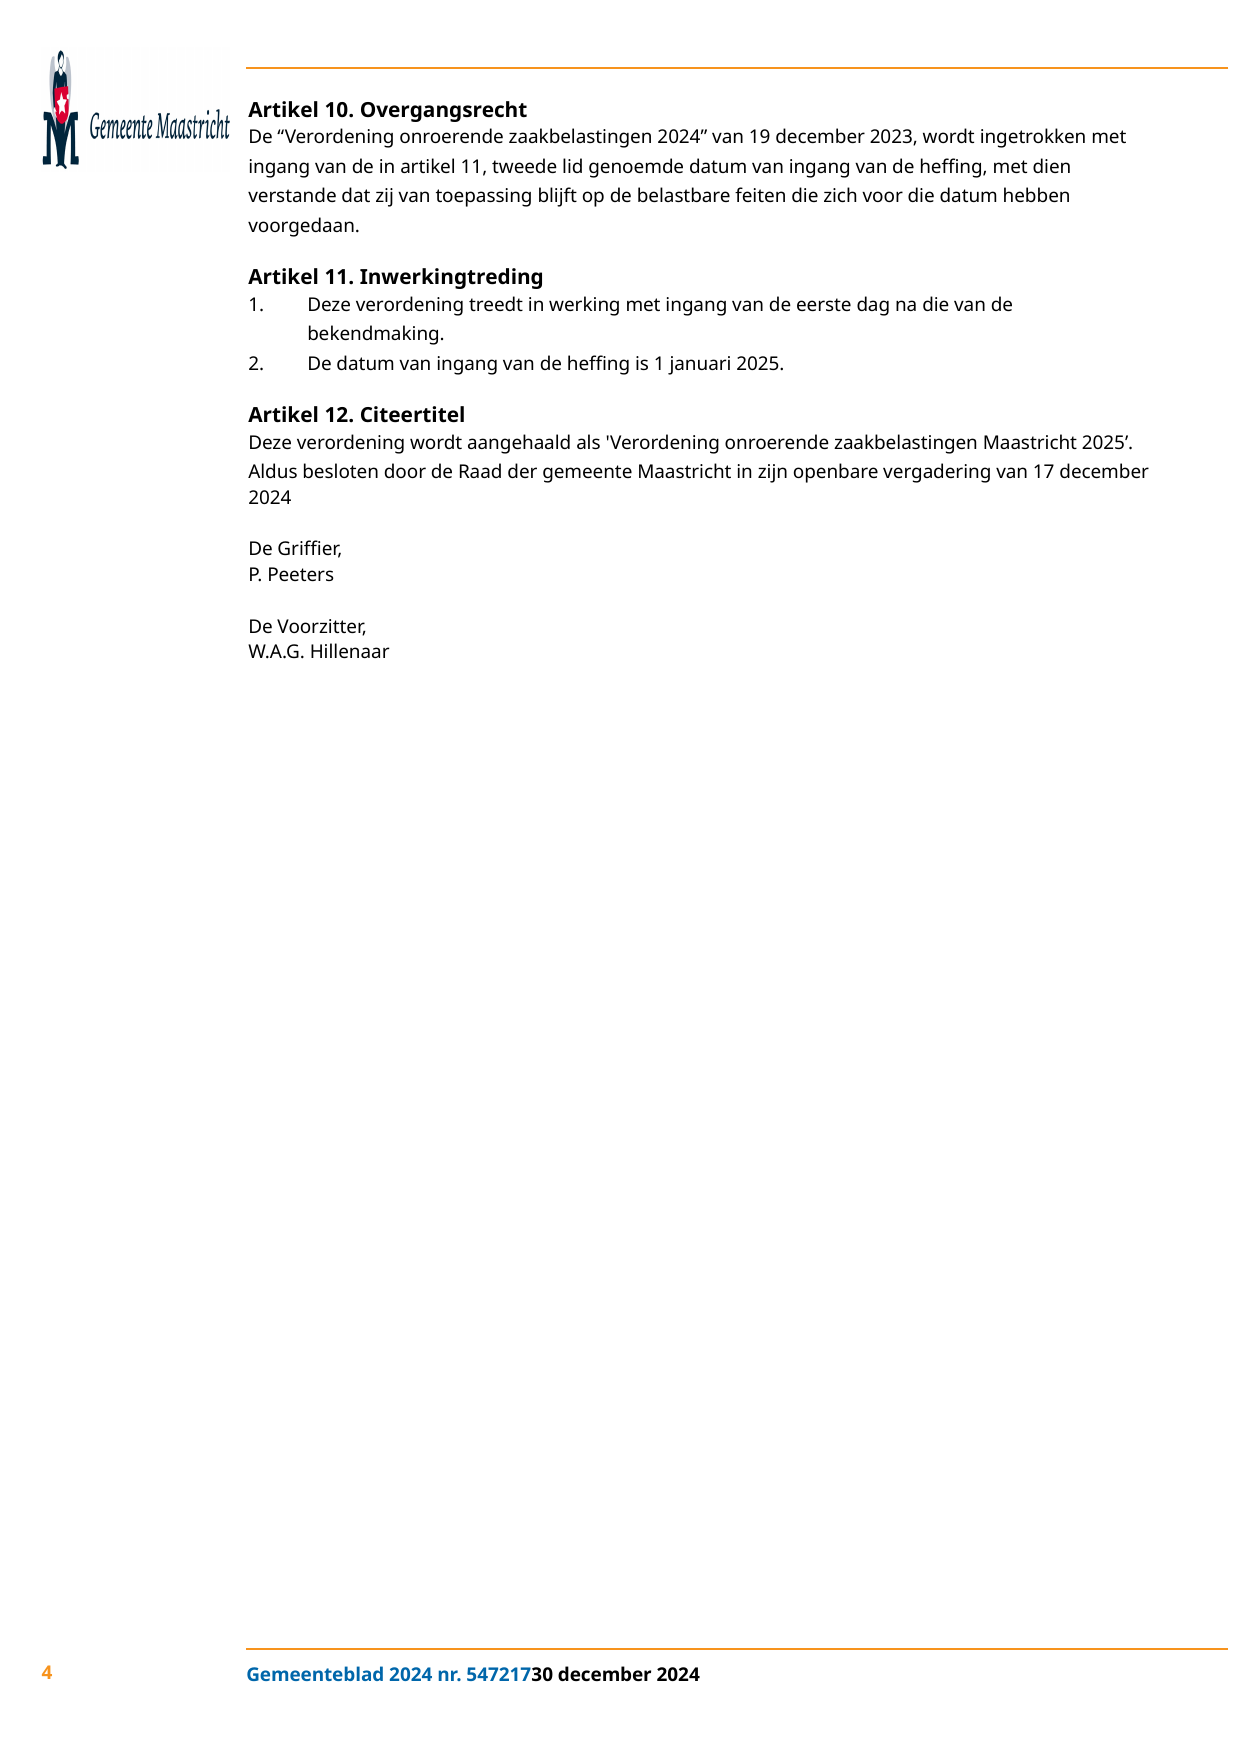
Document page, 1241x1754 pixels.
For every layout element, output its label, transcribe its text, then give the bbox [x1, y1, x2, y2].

text W.A.G. Hillenaar [248, 638, 1152, 664]
text P. Peeters [248, 561, 1152, 587]
text De Griffier, [248, 536, 1152, 561]
text De “Verordening onroerende zaakbelastingen 2024” van 19 december 2023, wordt ingetrokken met ingang van de in artikel 11, tweede lid genoemde datum van ingang van de heffing, met dien verstande dat zij van toepassing blijft op de belastbare feiten die zich voor die datum hebben voorgedaan. [248, 123, 1152, 238]
picture [41, 47, 231, 172]
text Artikel 10. Overgangsrecht [248, 95, 1152, 123]
text De Voorzitter, [248, 613, 1152, 638]
text Artikel 12. Citeertitel [248, 400, 1152, 429]
text Artikel 11. Inwerkingtreding [248, 262, 1152, 291]
list Deze verordening treedt in werking met ingang van de eerste dag na die van de bekendmaking. [248, 291, 1152, 346]
list De datum van ingang van de heffing is 1 januari 2025. [248, 350, 1152, 376]
text Aldus besloten door de Raad der gemeente Maastricht in zijn openbare vergadering van 17 december 2024 [248, 458, 1152, 510]
text Deze verordening wordt aangehaald als 'Verordening onroerende zaakbelastingen Maastricht 2025’. [248, 429, 1152, 454]
